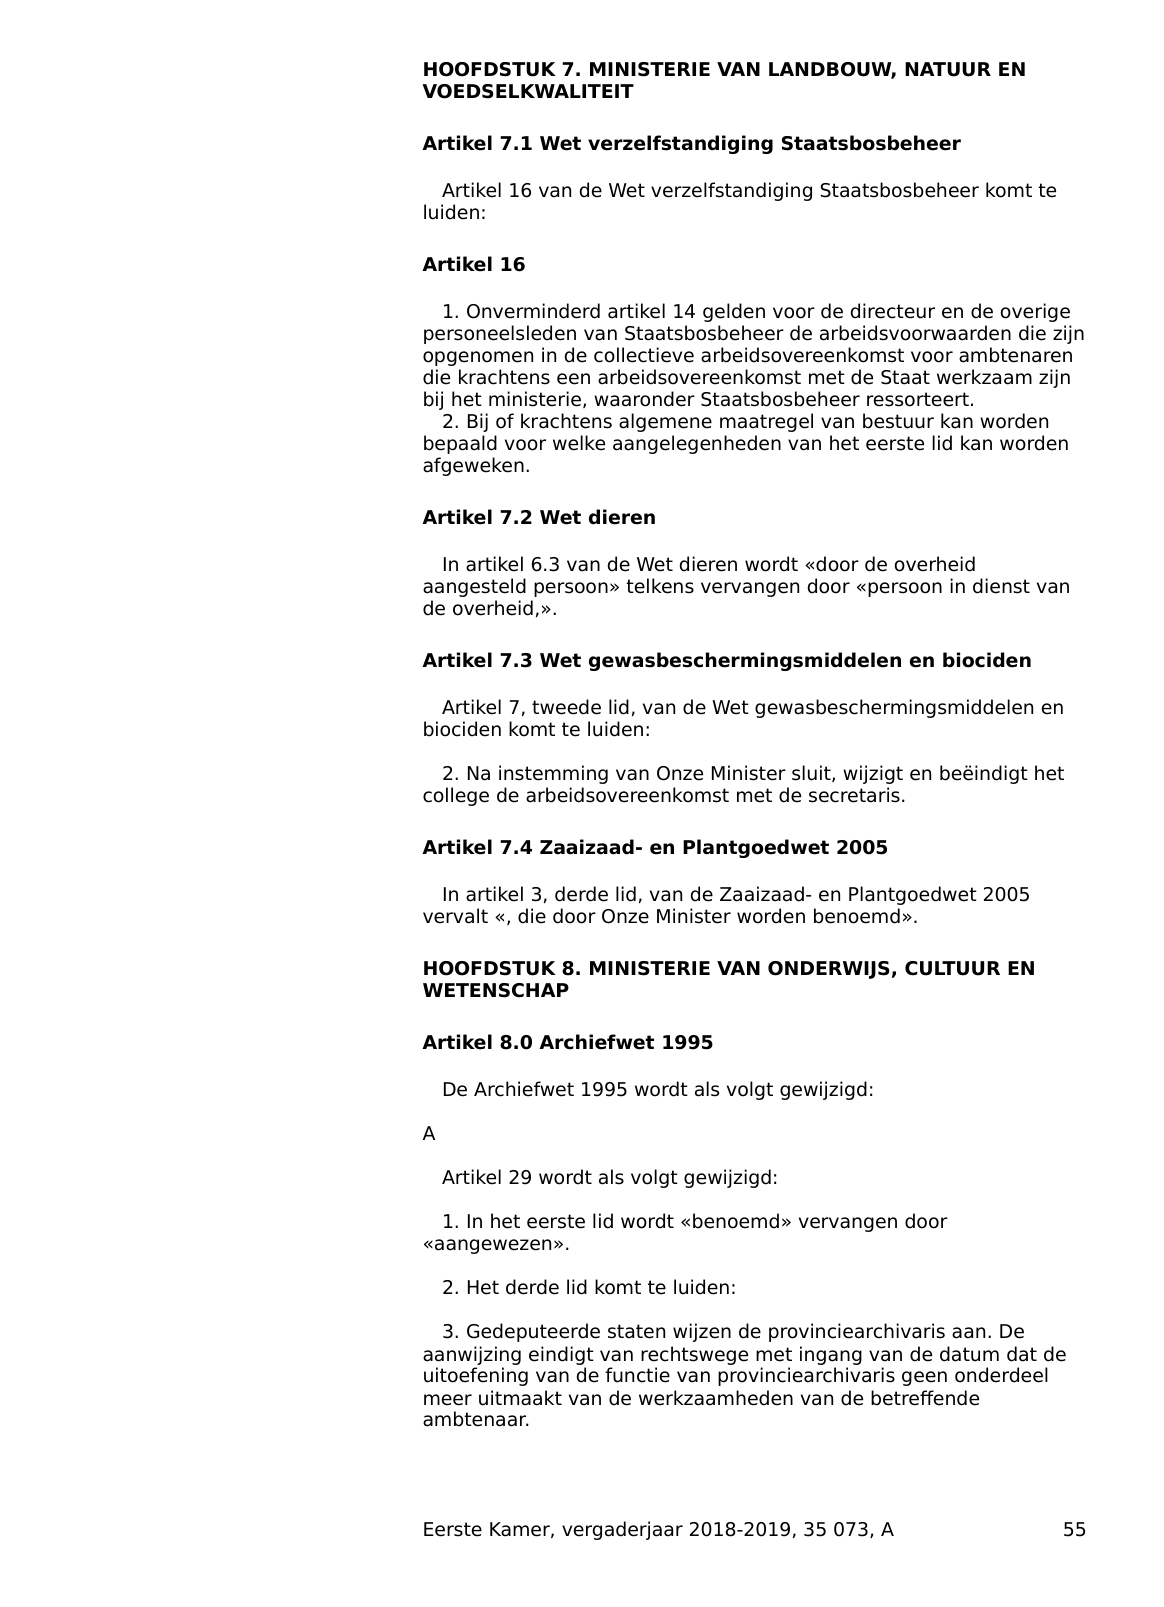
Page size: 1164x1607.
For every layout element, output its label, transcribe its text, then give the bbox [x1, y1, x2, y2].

subtitle Artikel 16 [422, 254, 1087, 276]
text 3. Gedeputeerde staten wijzen de provinciearchivaris aan. De aanwijzing eindigt van rechtswege met ingang van de datum dat de uitoefening van de functie van provinciearchivaris geen onderdeel meer uitmaakt van de werkzaamheden van de betreffende ambtenaar. [422, 1321, 1087, 1431]
text 1. Onverminderd artikel 14 gelden voor de directeur en de overige personeelsleden van Staatsbosbeheer de arbeidsvoorwaarden die zijn opgenomen in de collectieve arbeidsovereenkomst voor ambtenaren die krachtens een arbeidsovereenkomst met de Staat werkzaam zijn bij het ministerie, waaronder Staatsbosbeheer ressorteert. [422, 301, 1087, 411]
subtitle HOOFDSTUK 7. MINISTERIE VAN LANDBOUW, NATUUR EN VOEDSELKWALITEIT [422, 59, 1087, 103]
text De Archiefwet 1995 wordt als volgt gewijzigd: [422, 1079, 1087, 1101]
subtitle HOOFDSTUK 8. MINISTERIE VAN ONDERWIJS, CULTUUR EN WETENSCHAP [422, 958, 1087, 1002]
subtitle Artikel 7.4 Zaaizaad- en Plantgoedwet 2005 [422, 837, 1087, 859]
text In artikel 6.3 van de Wet dieren wordt «door de overheid aangesteld persoon» telkens vervangen door «persoon in dienst van de overheid,». [422, 554, 1087, 620]
text Artikel 7, tweede lid, van de Wet gewasbeschermingsmiddelen en biociden komt te luiden: [422, 697, 1087, 741]
subtitle Artikel 7.3 Wet gewasbeschermingsmiddelen en biociden [422, 650, 1087, 672]
text 2. Na instemming van Onze Minister sluit, wijzigt en beëindigt het college de arbeidsovereenkomst met de secretaris. [422, 763, 1087, 807]
text Artikel 16 van de Wet verzelfstandiging Staatsbosbeheer komt te luiden: [422, 180, 1087, 224]
text 2. Bij of krachtens algemene maatregel van bestuur kan worden bepaald voor welke aangelegenheden van het eerste lid kan worden afgeweken. [422, 411, 1087, 477]
text 2. Het derde lid komt te luiden: [422, 1277, 1087, 1299]
text 1. In het eerste lid wordt «benoemd» vervangen door «aangewezen». [422, 1211, 1087, 1255]
text Artikel 29 wordt als volgt gewijzigd: [422, 1167, 1087, 1189]
text A [422, 1123, 1087, 1145]
subtitle Artikel 7.2 Wet dieren [422, 507, 1087, 529]
text In artikel 3, derde lid, van de Zaaizaad- en Plantgoedwet 2005 vervalt «, die door Onze Minister worden benoemd». [422, 884, 1087, 928]
subtitle Artikel 7.1 Wet verzelfstandiging Staatsbosbeheer [422, 133, 1087, 155]
subtitle Artikel 8.0 Archiefwet 1995 [422, 1032, 1087, 1054]
